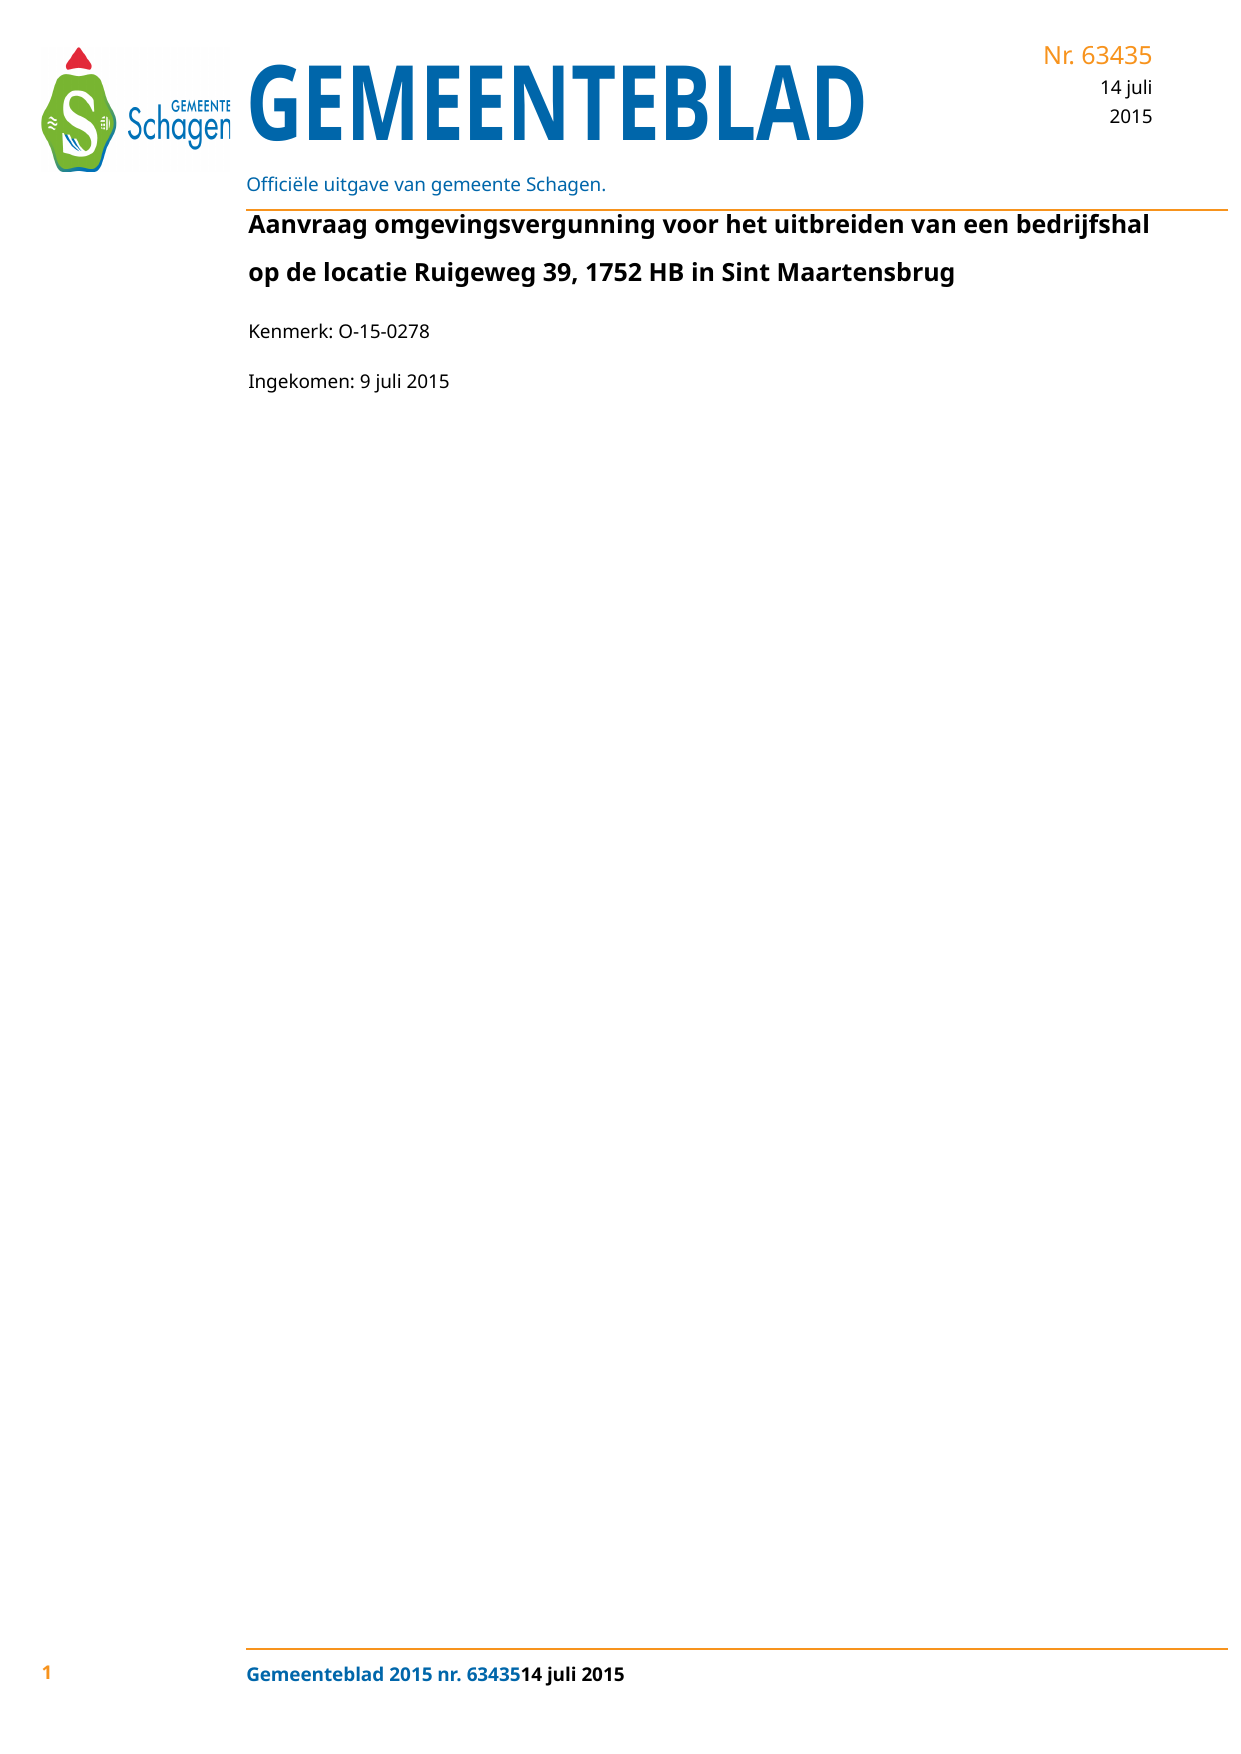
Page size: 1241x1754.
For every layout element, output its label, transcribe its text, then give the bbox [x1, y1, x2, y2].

picture [41, 47, 231, 172]
text Kenmerk: O-15-0278 [248, 318, 1152, 344]
text Ingekomen: 9 juli 2015 [248, 368, 1152, 394]
text Aanvraag omgevingsvergunning voor het uitbreiden van een bedrijfshal op de locatie Ruigeweg 39, 1752 HB in Sint Maartensbrug [248, 211, 1152, 288]
